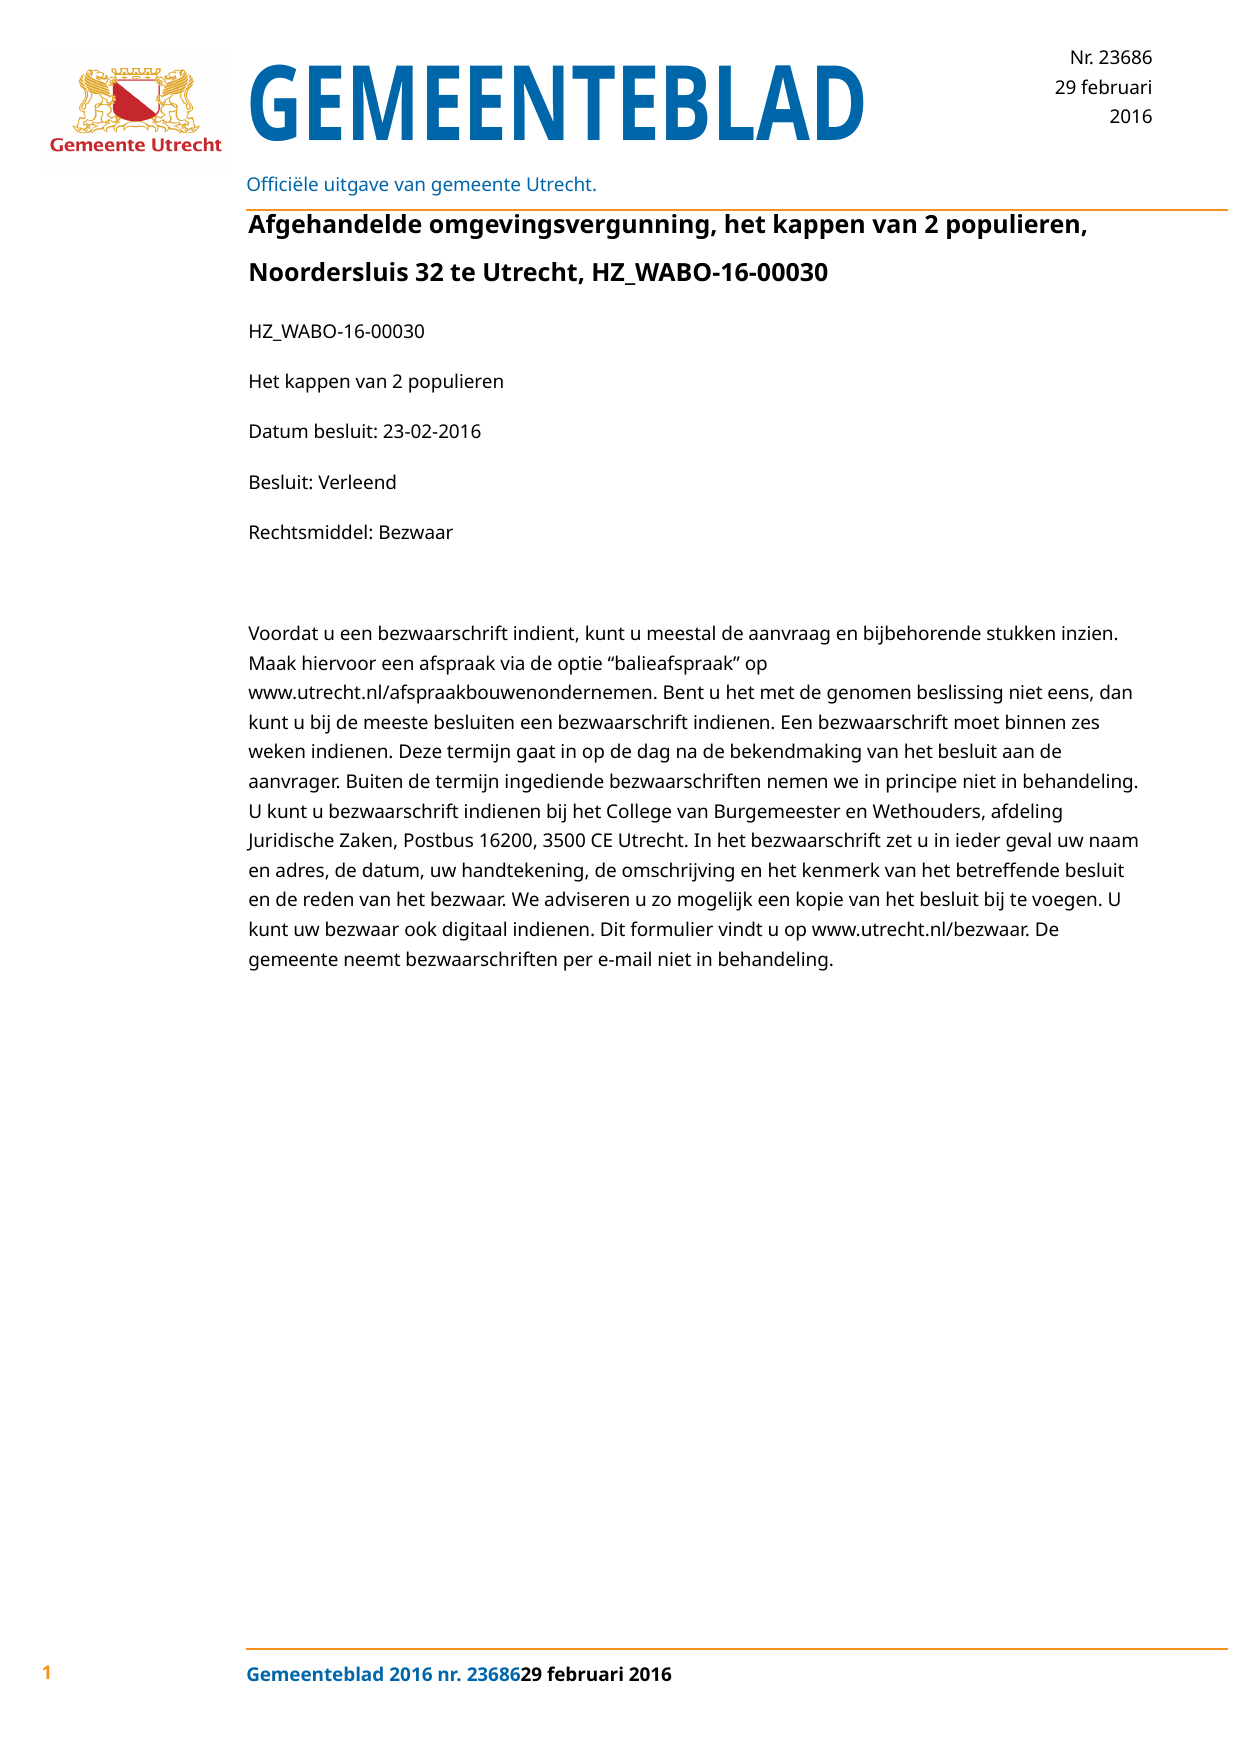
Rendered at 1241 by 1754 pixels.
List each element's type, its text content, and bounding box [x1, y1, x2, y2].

text Rechtsmiddel: Bezwaar [248, 519, 1152, 545]
text Afgehandelde omgevingsvergunning, het kappen van 2 populieren, Noordersluis 32 te Utrecht, HZ_WABO-16-00030 [248, 211, 1152, 288]
text HZ_WABO-16-00030 [248, 318, 1152, 344]
text Datum besluit: 23-02-2016 [248, 419, 1152, 444]
picture [41, 47, 231, 172]
text Voordat u een bezwaarschrift indient, kunt u meestal de aanvraag en bijbehorende stukken inzien. Maak hiervoor een afspraak via de optie “balieafspraak” op www.utrecht.nl/afspraakbouwenondernemen. Bent u het met de genomen beslissing niet eens, dan kunt u bij de meeste besluiten een bezwaarschrift indienen. Een bezwaarschrift moet binnen zes weken indienen. Deze termijn gaat in op de dag na de bekendmaking van het besluit aan de aanvrager. Buiten de termijn ingediende bezwaarschriften nemen we in principe niet in behandeling. U kunt u bezwaarschrift indienen bij het College van Burgemeester en Wethouders, afdeling Juridische Zaken, Postbus 16200, 3500 CE Utrecht. In het bezwaarschrift zet u in ieder geval uw naam en adres, de datum, uw handtekening, de omschrijving en het kenmerk van het betreffende besluit en de reden van het bezwaar. We adviseren u zo mogelijk een kopie van het besluit bij te voegen. U kunt uw bezwaar ook digitaal indienen. Dit formulier vindt u op www.utrecht.nl/bezwaar. De gemeente neemt bezwaarschriften per e-mail niet in behandeling. [248, 620, 1152, 972]
text Het kappen van 2 populieren [248, 368, 1152, 394]
text Besluit: Verleend [248, 469, 1152, 495]
